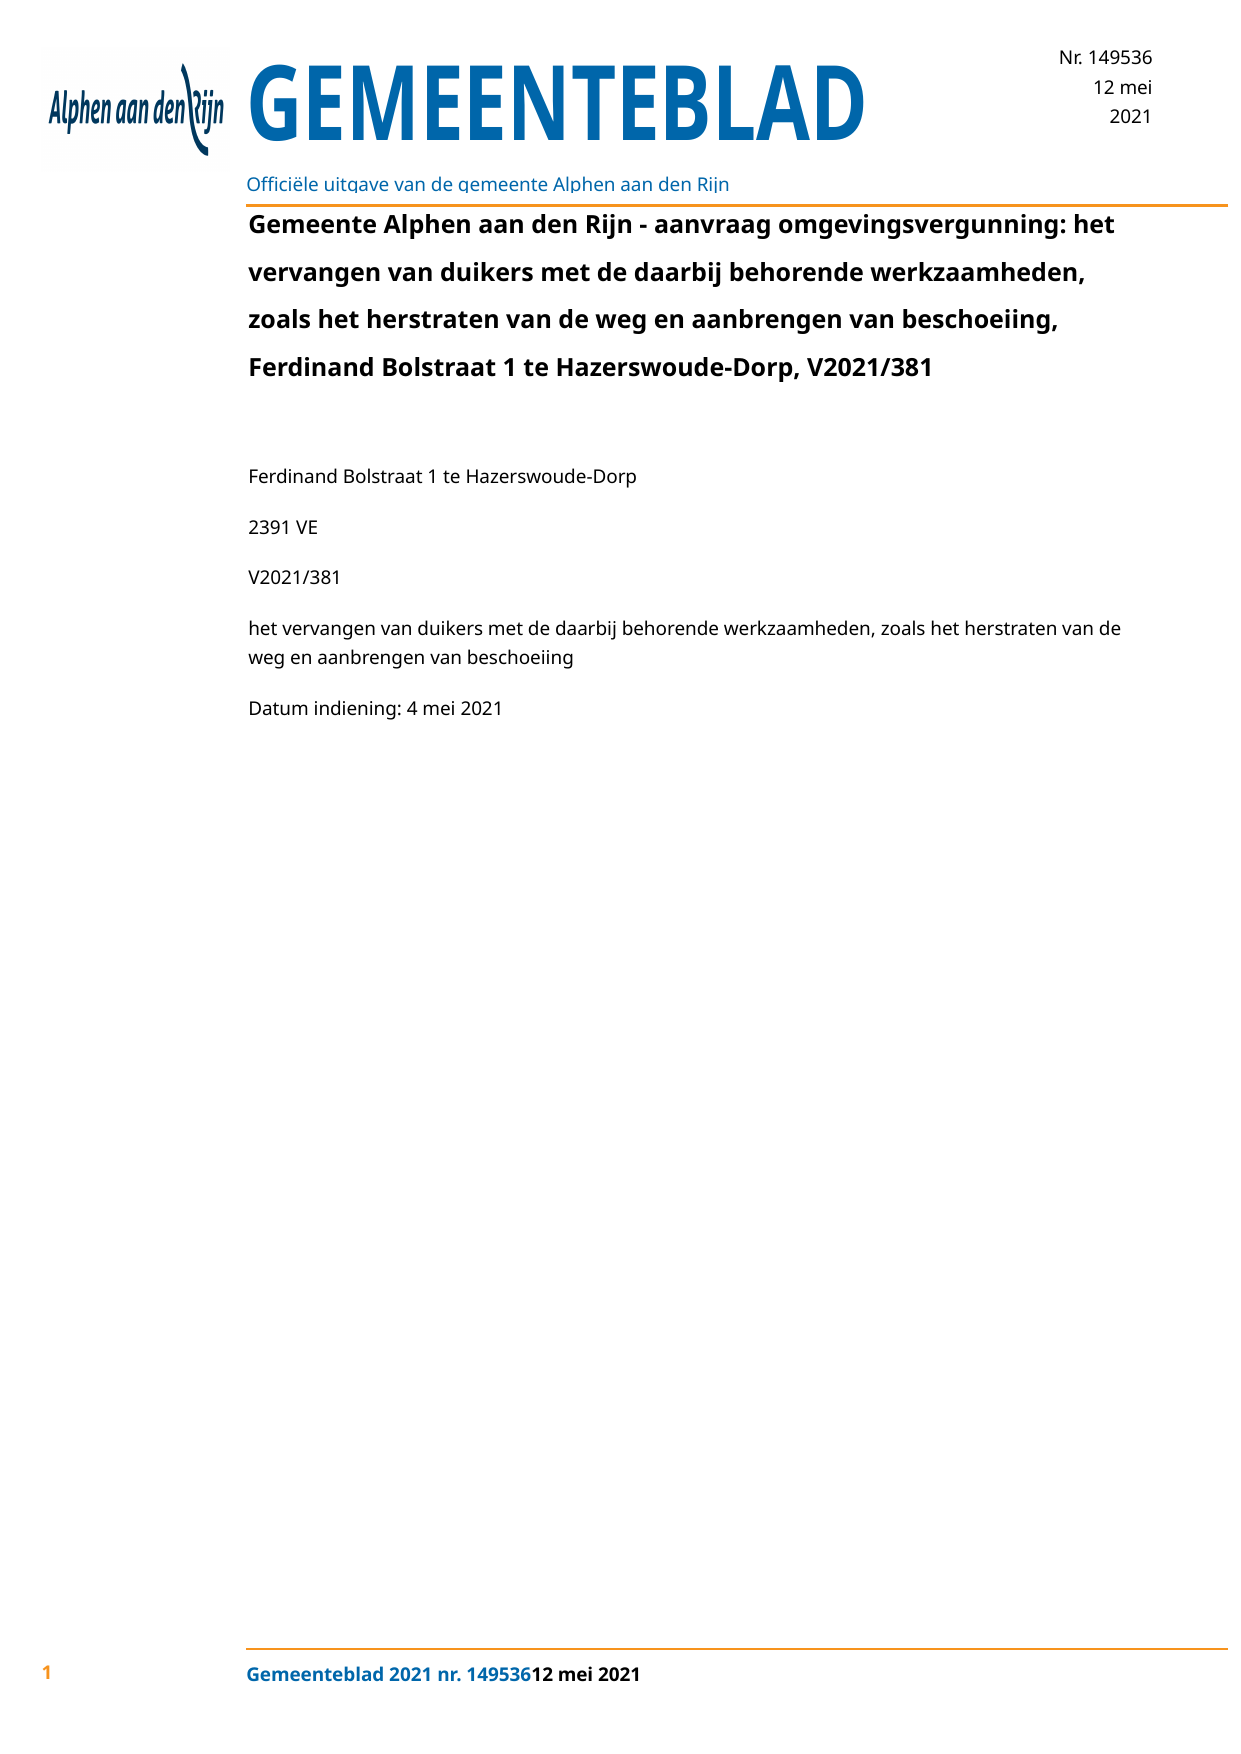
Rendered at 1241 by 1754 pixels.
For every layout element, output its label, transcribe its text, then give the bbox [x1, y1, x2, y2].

text V2021/381 [248, 564, 1152, 590]
text Gemeente Alphen aan den Rijn - aanvraag omgevingsvergunning: het vervangen van duikers met de daarbij behorende werkzaamheden, zoals het herstraten van de weg en aanbrengen van beschoeiing, Ferdinand Bolstraat 1 te Hazerswoude-Dorp, V2021/381 [248, 207, 1152, 384]
text het vervangen van duikers met de daarbij behorende werkzaamheden, zoals het herstraten van de weg en aanbrengen van beschoeiing [248, 615, 1152, 670]
text 2391 VE [248, 514, 1152, 540]
picture [41, 47, 231, 172]
text Datum indiening: 4 mei 2021 [248, 695, 1152, 721]
text Ferdinand Bolstraat 1 te Hazerswoude-Dorp [248, 463, 1152, 489]
